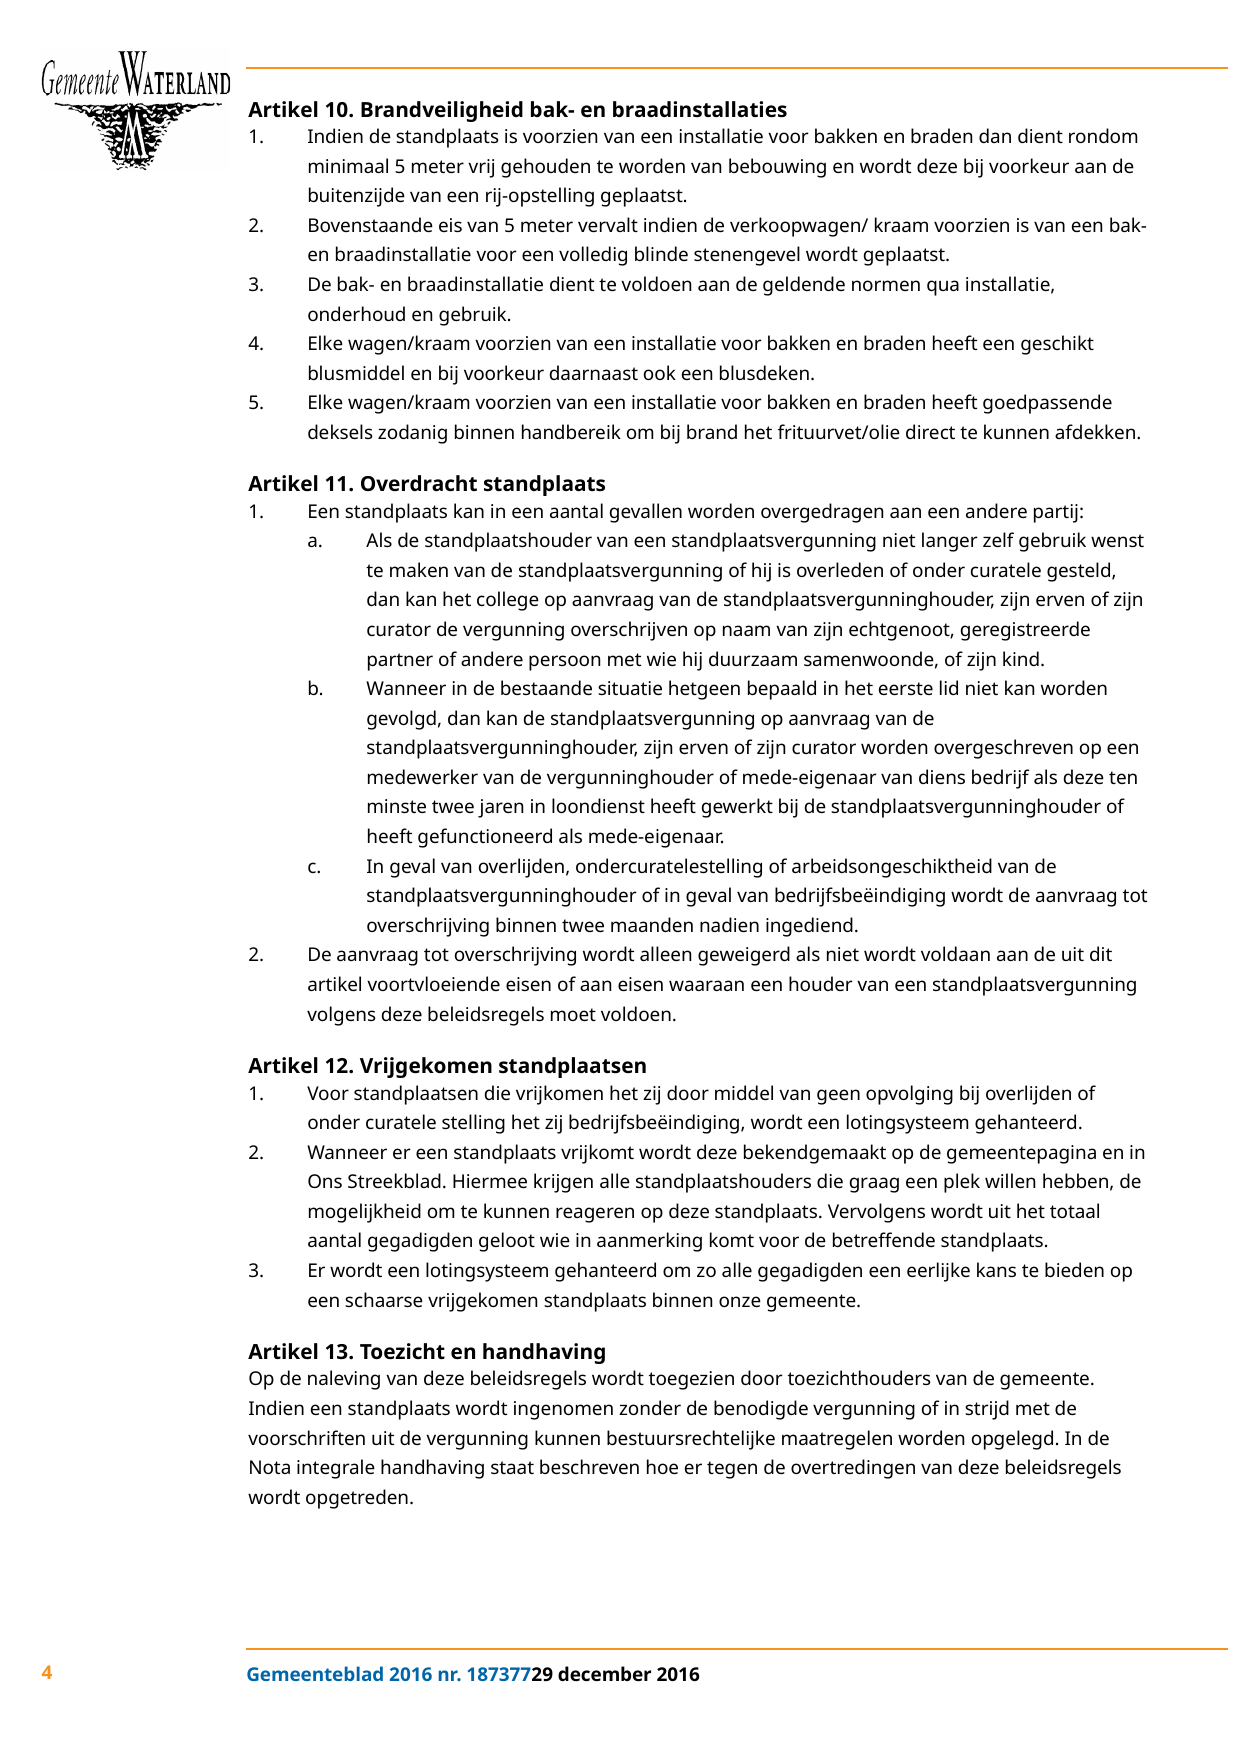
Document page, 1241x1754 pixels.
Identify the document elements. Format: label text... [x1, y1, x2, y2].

text Artikel 13. Toezicht en handhaving [248, 1337, 1152, 1366]
list Als de standplaatshouder van een standplaatsvergunning niet langer zelf gebruik wenst te maken van de standplaatsvergunning of hij is overleden of onder curatele gesteld, dan kan het college op aanvraag van de standplaatsvergunninghouder, zijn erven of zijn curator de vergunning overschrijven op naam van zijn echtgenoot, geregistreerde partner of andere persoon met wie hij duurzaam samenwoonde, of zijn kind. [307, 527, 1152, 672]
list De aanvraag tot overschrijving wordt alleen geweigerd als niet wordt voldaan aan de uit dit artikel voortvloeiende eisen of aan eisen waaraan een houder van een standplaatsvergunning volgens deze beleidsregels moet voldoen. [248, 942, 1152, 1027]
list Voor standplaatsen die vrijkomen het zij door middel van geen opvolging bij overlijden of onder curatele stelling het zij bedrijfsbeëindiging, wordt een lotingsysteem gehanteerd. [248, 1080, 1152, 1135]
list Wanneer in de bestaande situatie hetgeen bepaald in het eerste lid niet kan worden gevolgd, dan kan de standplaatsvergunning op aanvraag van de standplaatsvergunninghouder, zijn erven of zijn curator worden overgeschreven op een medewerker van de vergunninghouder of mede-eigenaar van diens bedrijf als deze ten minste twee jaren in loondienst heeft gewerkt bij de standplaatsvergunninghouder of heeft gefunctioneerd als mede-eigenaar. [307, 675, 1152, 849]
list Elke wagen/kraam voorzien van een installatie voor bakken en braden heeft een geschikt blusmiddel en bij voorkeur daarnaast ook een blusdeken. [248, 330, 1152, 386]
list De bak- en braadinstallatie dient te voldoen aan de geldende normen qua installatie, onderhoud en gebruik. [248, 271, 1152, 326]
list In geval van overlijden, ondercuratelestelling of arbeidsongeschiktheid van de standplaatsvergunninghouder of in geval van bedrijfsbeëindiging wordt de aanvraag tot overschrijving binnen twee maanden nadien ingediend. [307, 853, 1152, 938]
list Een standplaats kan in een aantal gevallen worden overgedragen aan een andere partij: [248, 498, 1152, 524]
list Elke wagen/kraam voorzien van een installatie voor bakken en braden heeft goedpassende deksels zodanig binnen handbereik om bij brand het frituurvet/olie direct te kunnen afdekken. [248, 389, 1152, 445]
list Er wordt een lotingsysteem gehanteerd om zo alle gegadigden een eerlijke kans te bieden op een schaarse vrijgekomen standplaats binnen onze gemeente. [248, 1257, 1152, 1312]
text Op de naleving van deze beleidsregels wordt toegezien door toezichthouders van de gemeente. Indien een standplaats wordt ingenomen zonder de benodigde vergunning of in strijd met de voorschriften uit de vergunning kunnen bestuursrechtelijke maatregelen worden opgelegd. In de Nota integrale handhaving staat beschreven hoe er tegen de overtredingen van deze beleidsregels wordt opgetreden. [248, 1366, 1152, 1510]
picture [41, 47, 231, 172]
text Artikel 12. Vrijgekomen standplaatsen [248, 1051, 1152, 1080]
list Wanneer er een standplaats vrijkomt wordt deze bekendgemaakt op de gemeentepagina en in Ons Streekblad. Hiermee krijgen alle standplaatshouders die graag een plek willen hebben, de mogelijkheid om te kunnen reageren op deze standplaats. Vervolgens wordt uit het totaal aantal gegadigden geloot wie in aanmerking komt voor de betreffende standplaats. [248, 1139, 1152, 1253]
list Bovenstaande eis van 5 meter vervalt indien de verkoopwagen/ kraam voorzien is van een bak- en braadinstallatie voor een volledig blinde stenengevel wordt geplaatst. [248, 212, 1152, 267]
list Indien de standplaats is voorzien van een installatie voor bakken en braden dan dient rondom minimaal 5 meter vrij gehouden te worden van bebouwing en wordt deze bij voorkeur aan de buitenzijde van een rij-opstelling geplaatst. [248, 123, 1152, 208]
text Artikel 10. Brandveiligheid bak- en braadinstallaties [248, 95, 1152, 123]
text Artikel 11. Overdracht standplaats [248, 469, 1152, 498]
